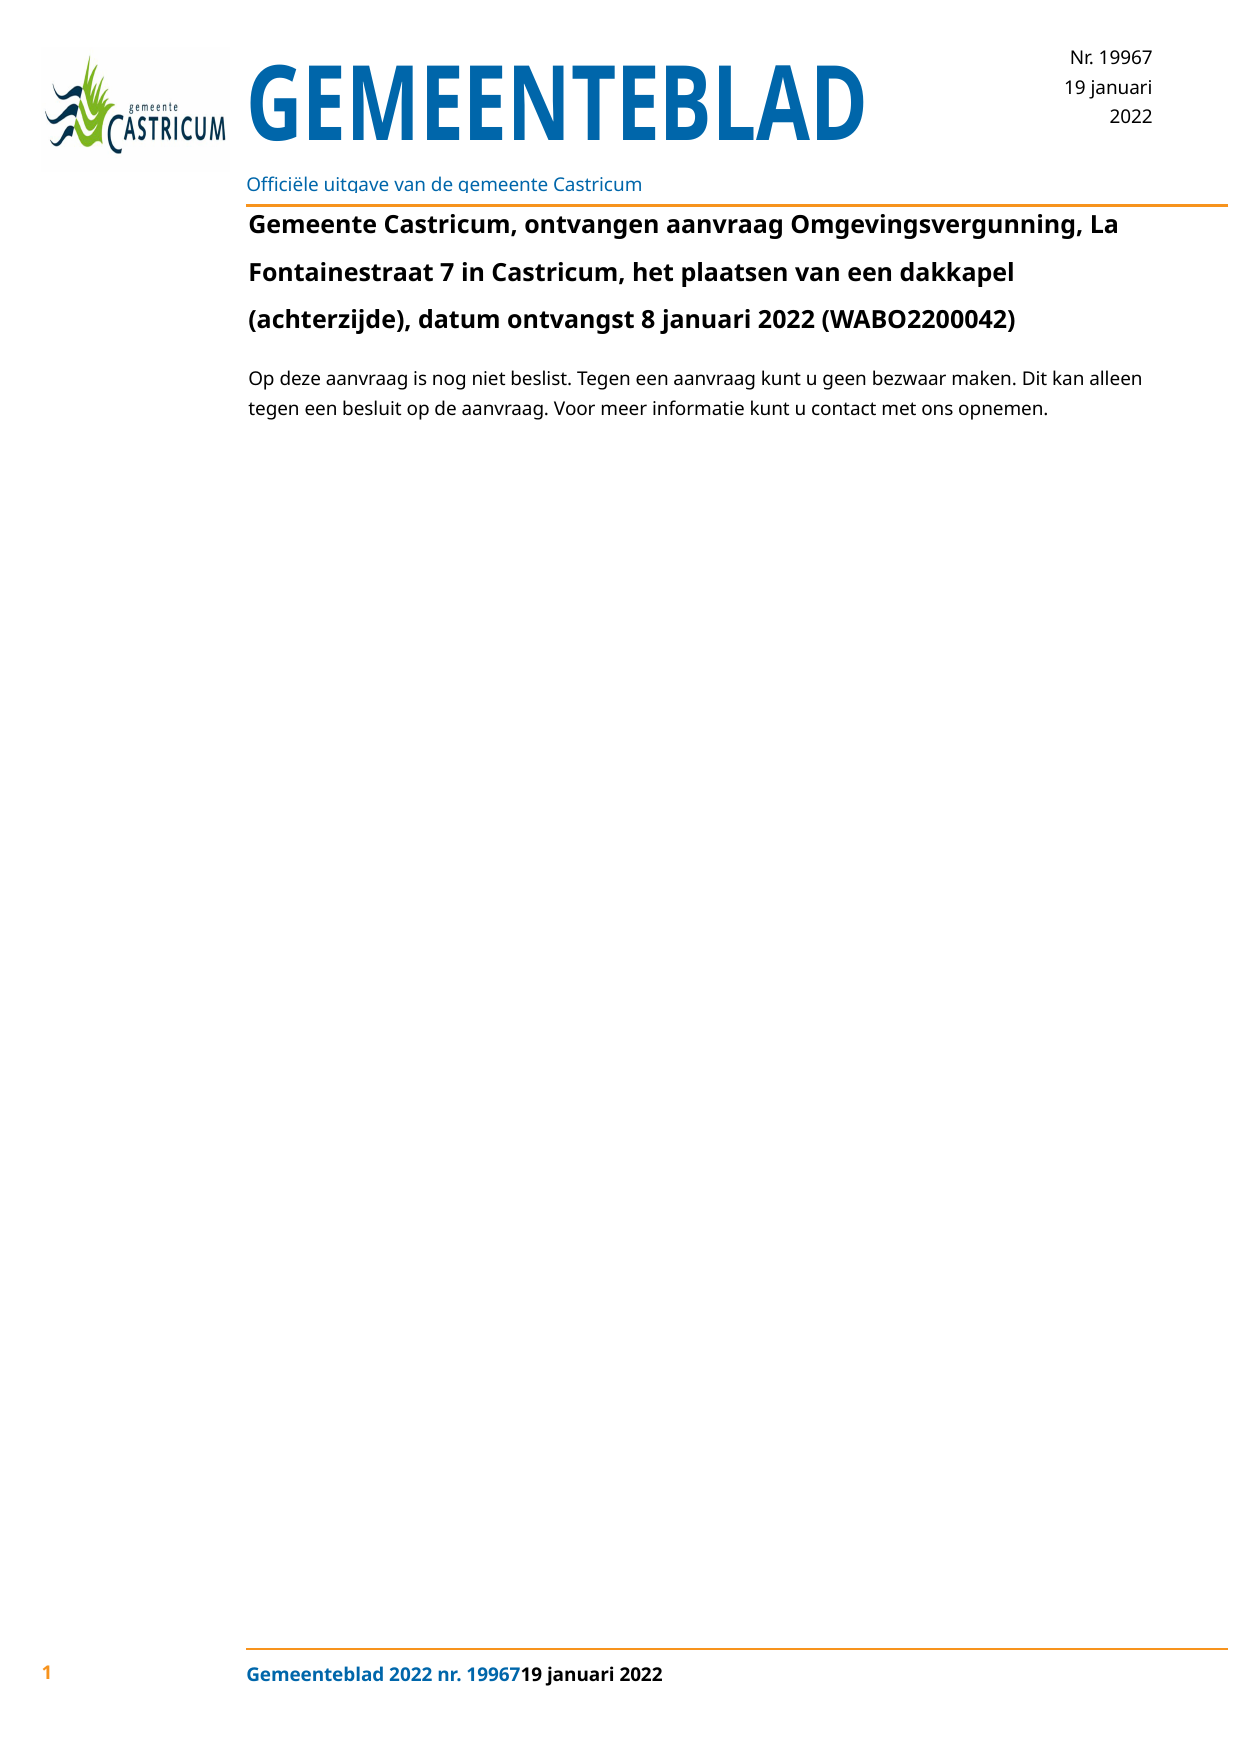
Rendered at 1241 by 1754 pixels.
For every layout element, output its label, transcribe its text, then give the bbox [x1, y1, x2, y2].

text Op deze aanvraag is nog niet beslist. Tegen een aanvraag kunt u geen bezwaar maken. Dit kan alleen tegen een besluit op de aanvraag. Voor meer informatie kunt u contact met ons opnemen. [248, 366, 1152, 421]
picture [41, 47, 231, 172]
text Gemeente Castricum, ontvangen aanvraag Omgevingsvergunning, La Fontainestraat 7 in Castricum, het plaatsen van een dakkapel (achterzijde), datum ontvangst 8 januari 2022 (WABO2200042) [248, 207, 1152, 336]
